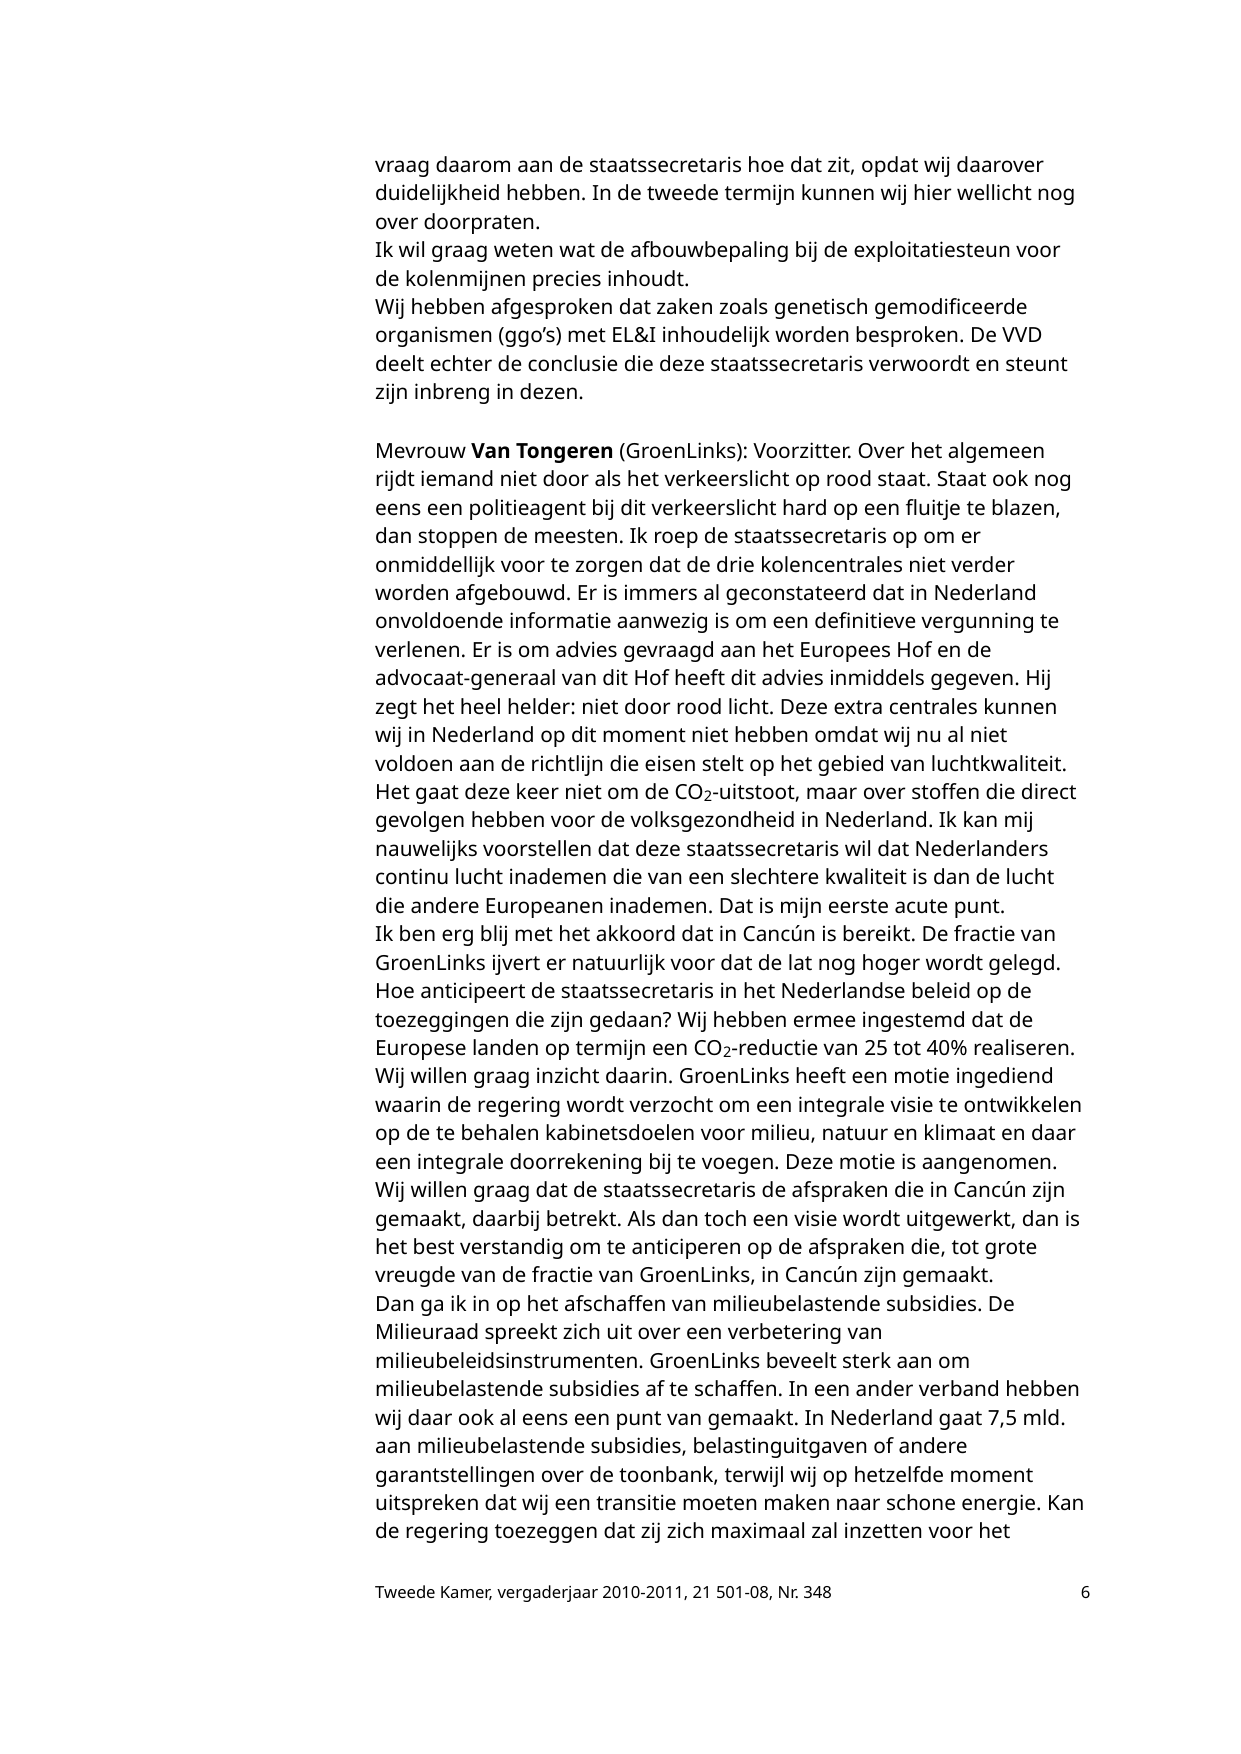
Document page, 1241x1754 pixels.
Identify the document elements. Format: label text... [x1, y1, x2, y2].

text Ik ben erg blij met het akkoord dat in Cancún is bereikt. De fractie van GroenLinks ijvert er natuurlijk voor dat de lat nog hoger wordt gelegd. Hoe anticipeert de staatssecretaris in het Nederlandse beleid op de toezeggingen die zijn gedaan? Wij hebben ermee ingestemd dat de Europese landen op termijn een CO2-reductie van 25 tot 40% realiseren. Wij willen graag inzicht daarin. GroenLinks heeft een motie ingediend waarin de regering wordt verzocht om een integrale visie te ontwikkelen op de te behalen kabinetsdoelen voor milieu, natuur en klimaat en daar een integrale doorrekening bij te voegen. Deze motie is aangenomen. Wij willen graag dat de staatssecretaris de afspraken die in Cancún zijn gemaakt, daarbij betrekt. Als dan toch een visie wordt uitgewerkt, dan is het best verstandig om te anticiperen op de afspraken die, tot grote vreugde van de fractie van GroenLinks, in Cancún zijn gemaakt. [375, 919, 1090, 1289]
text vraag daarom aan de staatssecretaris hoe dat zit, opdat wij daarover duidelijkheid hebben. In de tweede termijn kunnen wij hier wellicht nog over doorpraten. [375, 150, 1090, 235]
text Dan ga ik in op het afschaffen van milieubelastende subsidies. De Milieuraad spreekt zich uit over een verbetering van milieubeleidsinstrumenten. GroenLinks beveelt sterk aan om milieubelastende subsidies af te schaffen. In een ander verband hebben wij daar ook al eens een punt van gemaakt. In Nederland gaat 7,5 mld. aan milieubelastende subsidies, belastinguitgaven of andere garantstellingen over de toonbank, terwijl wij op hetzelfde moment uitspreken dat wij een transitie moeten maken naar schone energie. Kan de regering toezeggen dat zij zich maximaal zal inzetten voor het [375, 1289, 1090, 1545]
text Wij hebben afgesproken dat zaken zoals genetisch gemodificeerde organismen (ggo’s) met EL&I inhoudelijk worden besproken. De VVD deelt echter de conclusie die deze staatssecretaris verwoordt en steunt zijn inbreng in dezen. [375, 292, 1090, 406]
text Ik wil graag weten wat de afbouwbepaling bij de exploitatiesteun voor de kolenmijnen precies inhoudt. [375, 235, 1090, 292]
text Mevrouw Van Tongeren (GroenLinks): Voorzitter. Over het algemeen rijdt iemand niet door als het verkeerslicht op rood staat. Staat ook nog eens een politieagent bij dit verkeerslicht hard op een fluitje te blazen, dan stoppen de meesten. Ik roep de staatssecretaris op om er onmiddellijk voor te zorgen dat de drie kolencentrales niet verder worden afgebouwd. Er is immers al geconstateerd dat in Nederland onvoldoende informatie aanwezig is om een definitieve vergunning te verlenen. Er is om advies gevraagd aan het Europees Hof en de advocaat-generaal van dit Hof heeft dit advies inmiddels gegeven. Hij zegt het heel helder: niet door rood licht. Deze extra centrales kunnen wij in Nederland op dit moment niet hebben omdat wij nu al niet voldoen aan de richtlijn die eisen stelt op het gebied van luchtkwaliteit. Het gaat deze keer niet om de CO2-uitstoot, maar over stoffen die direct gevolgen hebben voor de volksgezondheid in Nederland. Ik kan mij nauwelijks voorstellen dat deze staatssecretaris wil dat Nederlanders continu lucht inademen die van een slechtere kwaliteit is dan de lucht die andere Europeanen inademen. Dat is mijn eerste acute punt. [375, 436, 1090, 919]
